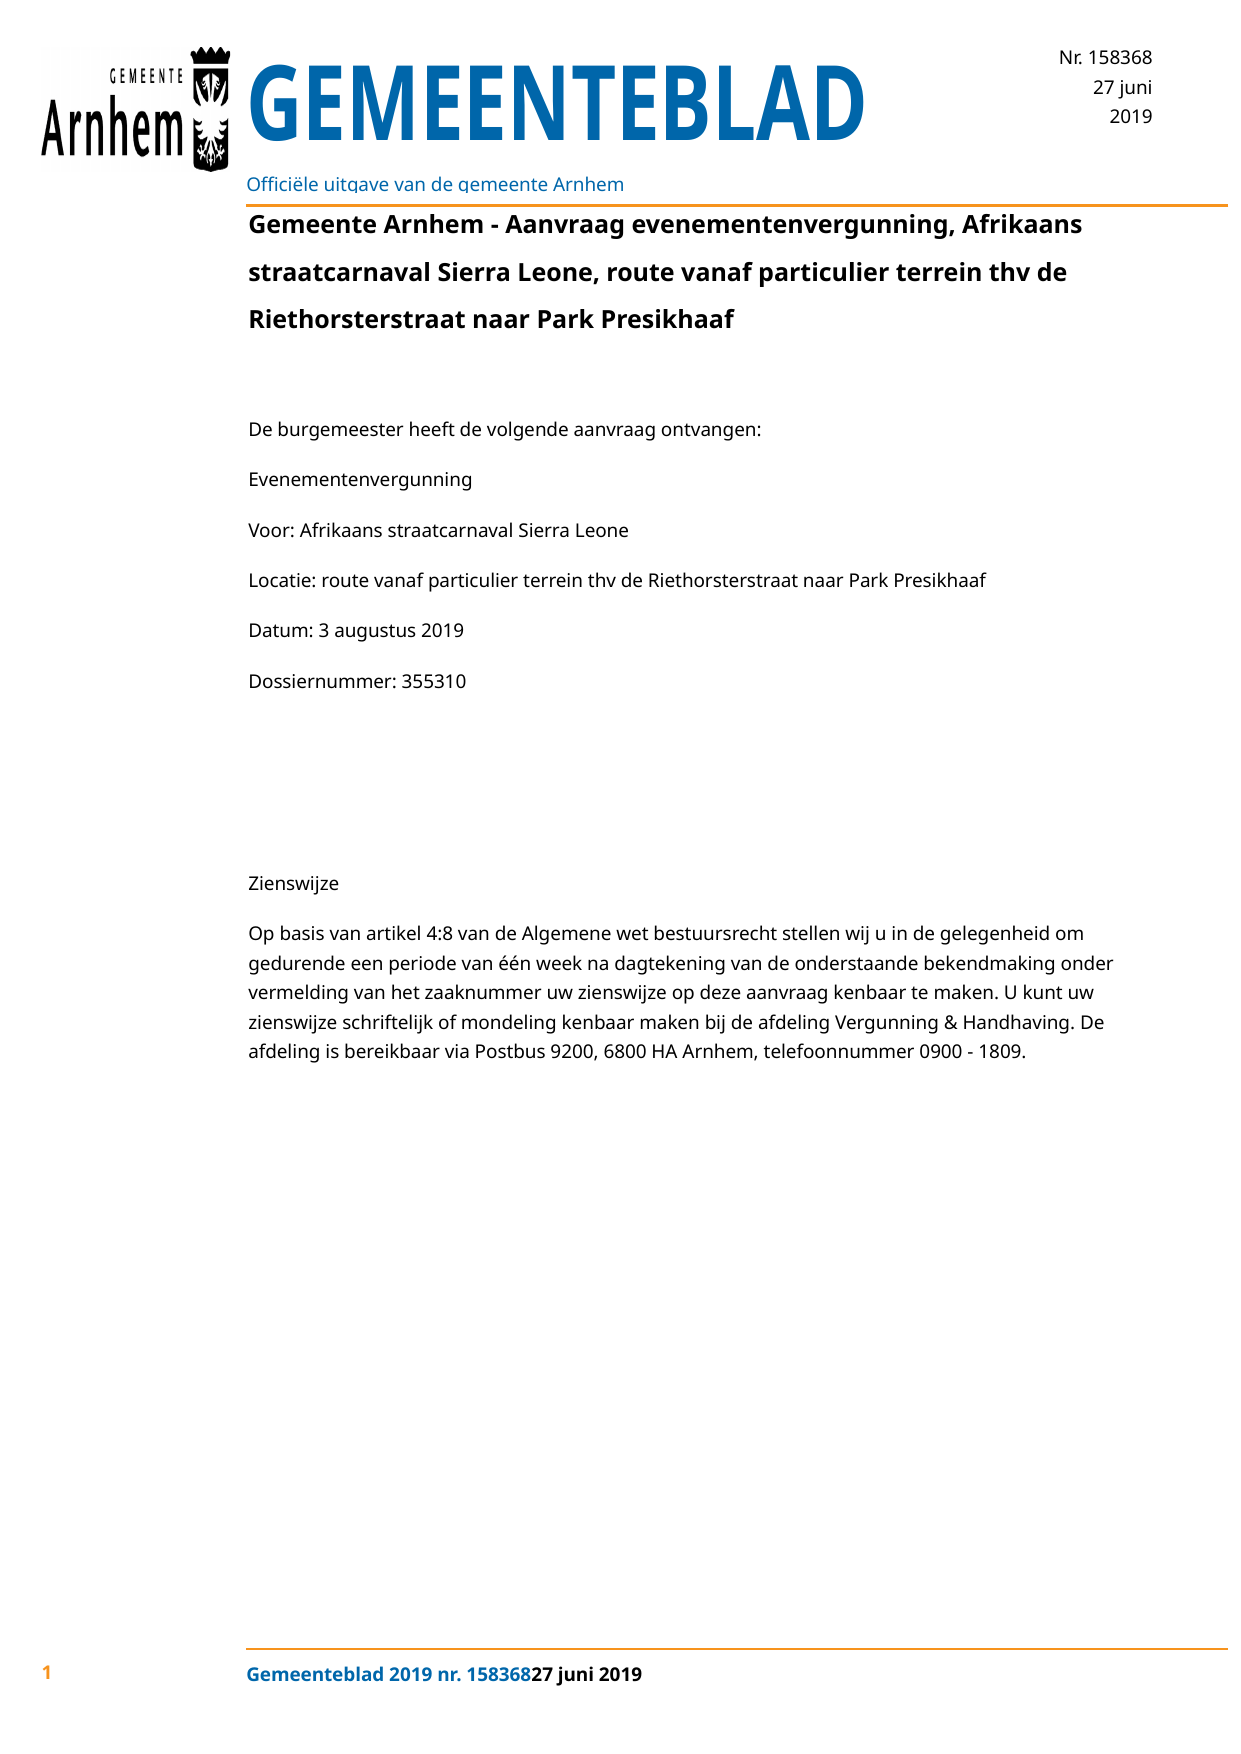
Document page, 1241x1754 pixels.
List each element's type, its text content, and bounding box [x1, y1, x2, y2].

text Op basis van artikel 4:8 van de Algemene wet bestuursrecht stellen wij u in de gelegenheid om gedurende een periode van één week na dagtekening van de onderstaande bekendmaking onder vermelding van het zaaknummer uw zienswijze op deze aanvraag kenbaar te maken. U kunt uw zienswijze schriftelijk of mondeling kenbaar maken bij de afdeling Vergunning & Handhaving. De afdeling is bereikbaar via Postbus 9200, 6800 HA Arnhem, telefoonnummer 0900 - 1809. [248, 920, 1152, 1064]
text Voor: Afrikaans straatcarnaval Sierra Leone [248, 517, 1152, 542]
text Locatie: route vanaf particulier terrein thv de Riethorsterstraat naar Park Presikhaaf [248, 567, 1152, 593]
text Datum: 3 augustus 2019 [248, 618, 1152, 643]
text Evenementenvergunning [248, 466, 1152, 492]
text Gemeente Arnhem - Aanvraag evenementenvergunning, Afrikaans straatcarnaval Sierra Leone, route vanaf particulier terrein thv de Riethorsterstraat naar Park Presikhaaf [248, 207, 1152, 336]
text De burgemeester heeft de volgende aanvraag ontvangen: [248, 416, 1152, 442]
picture [41, 47, 231, 172]
text Dossiernummer: 355310 [248, 668, 1152, 694]
text Zienswijze [248, 870, 1152, 895]
